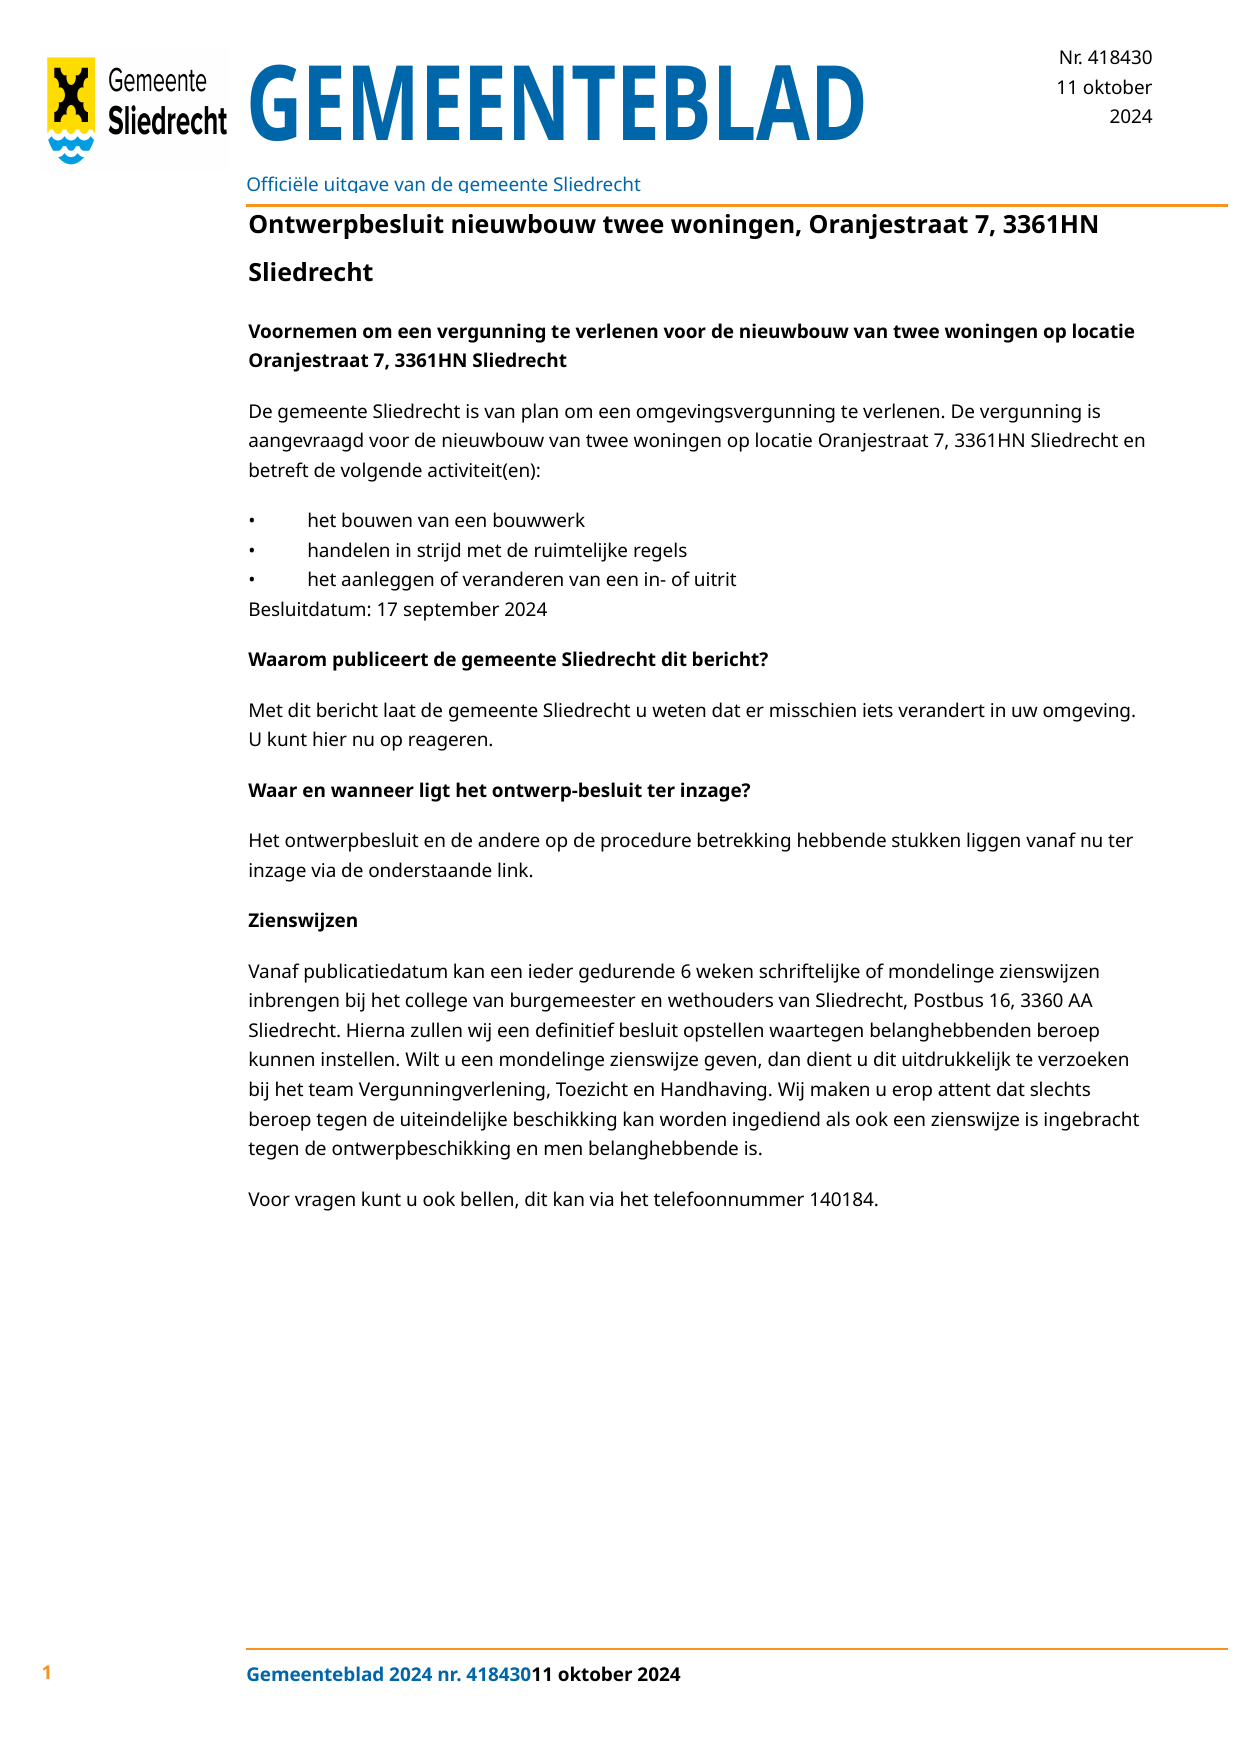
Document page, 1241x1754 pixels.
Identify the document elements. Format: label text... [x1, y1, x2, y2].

text Met dit bericht laat de gemeente Sliedrecht u weten dat er misschien iets verandert in uw omgeving. U kunt hier nu op reageren. [248, 697, 1152, 752]
text Voor vragen kunt u ook bellen, dit kan via het telefoonnummer 140184. [248, 1186, 1152, 1212]
text Waar en wanneer ligt het ontwerp-besluit ter inzage? [248, 777, 1152, 803]
text Waarom publiceert de gemeente Sliedrecht dit bericht? [248, 647, 1152, 672]
text Het ontwerpbesluit en de andere op de procedure betrekking hebbende stukken liggen vanaf nu ter inzage via de onderstaande link. [248, 827, 1152, 883]
text Besluitdatum: 17 september 2024 [248, 596, 1152, 622]
list handelen in strijd met de ruimtelijke regels [248, 537, 1152, 563]
text Vanaf publicatiedatum kan een ieder gedurende 6 weken schriftelijke of mondelinge zienswijzen inbrengen bij het college van burgemeester en wethouders van Sliedrecht, Postbus 16, 3360 AA Sliedrecht. Hierna zullen wij een definitief besluit opstellen waartegen belanghebbenden beroep kunnen instellen. Wilt u een mondelinge zienswijze geven, dan dient u dit uitdrukkelijk te verzoeken bij het team Vergunningverlening, Toezicht en Handhaving. Wij maken u erop attent dat slechts beroep tegen de uiteindelijke beschikking kan worden ingediend als ook een zienswijze is ingebracht tegen de ontwerpbeschikking en men belanghebbende is. [248, 958, 1152, 1161]
text De gemeente Sliedrecht is van plan om een omgevingsvergunning te verlenen. De vergunning is aangevraagd voor de nieuwbouw van twee woningen op locatie Oranjestraat 7, 3361HN Sliedrecht en betreft de volgende activiteit(en): [248, 398, 1152, 483]
list het bouwen van een bouwwerk [248, 507, 1152, 533]
list het aanleggen of veranderen van een in- of uitrit [248, 567, 1152, 592]
text Ontwerpbesluit nieuwbouw twee woningen, Oranjestraat 7, 3361HN Sliedrecht [248, 207, 1152, 288]
text Zienswijzen [248, 907, 1152, 933]
text Voornemen om een vergunning te verlenen voor de nieuwbouw van twee woningen op locatie Oranjestraat 7, 3361HN Sliedrecht [248, 318, 1152, 373]
picture [41, 47, 231, 172]
